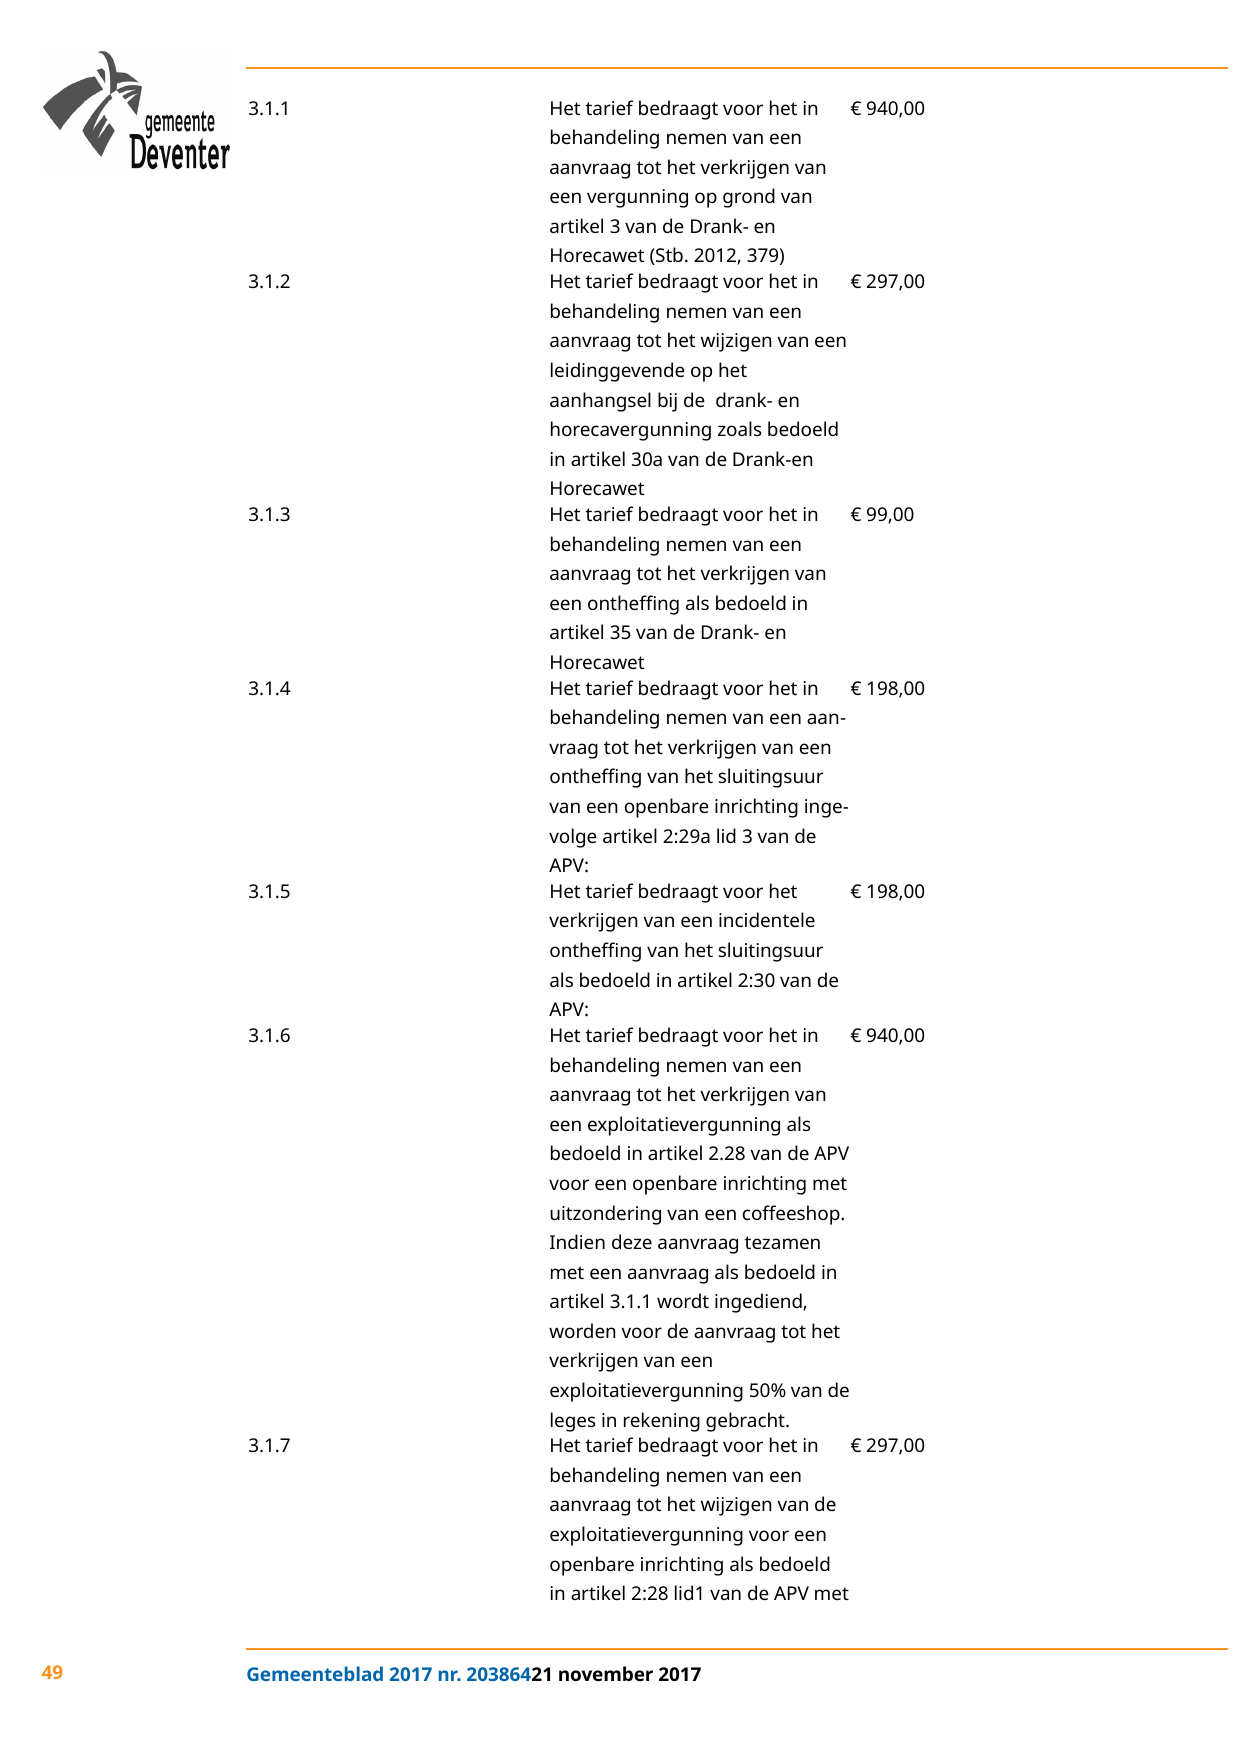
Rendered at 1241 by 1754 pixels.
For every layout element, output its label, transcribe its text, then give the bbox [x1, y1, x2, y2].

table_cell Het tarief bedraagt voor het in behandeling nemen van een aanvraag tot het wijzigen van de exploitatievergunning voor een openbare inrichting als bedoeld in artikel 2:28 lid1 van de APV met [549, 1433, 850, 1606]
table_header Het tarief bedraagt voor het in behandeling nemen van een aanvraag tot het verkrijgen van een vergunning op grond van artikel 3 van de Drank- en Horecawet (Stb. 2012, 379) [549, 95, 850, 268]
table_cell 3.1.3 [248, 501, 549, 675]
picture [41, 47, 231, 172]
table_cell Het tarief bedraagt voor het in behandeling nemen van een aanvraag tot het verkrijgen van een exploitatievergunning als bedoeld in artikel 2.28 van de APV voor een openbare inrichting met uitzondering van een coffeeshop. Indien deze aanvraag tezamen met een aanvraag als bedoeld in artikel 3.1.1 wordt ingediend, worden voor de aanvraag tot het verkrijgen van een exploitatievergunning 50% van de leges in rekening gebracht. [549, 1022, 850, 1432]
table_cell Het tarief bedraagt voor het verkrijgen van een inciden­tele ontheffing van het sluitingsuur als bedoeld in arti­kel 2:30 van de APV: [549, 878, 850, 1022]
table_cell 3.1.7 [248, 1433, 549, 1606]
table_cell € 198,00 [850, 675, 1152, 878]
table_cell 3.1.4 [248, 675, 549, 878]
table_cell € 198,00 [850, 878, 1152, 1022]
table_cell Het tarief bedraagt voor het in behandeling nemen van een aan­vraag tot het verkrijgen van een ontheffing van het sluitings­uur van een openbare inrichting in­ge­vol­ge arti­kel 2:29a lid 3 van de APV: [549, 675, 850, 878]
table_cell Het tarief bedraagt voor het in behandeling nemen van een aanvraag tot het verkrijgen van een ontheffing als bedoeld in artikel 35 van de Drank- en Horecawet [549, 501, 850, 675]
table_cell 3.1.2 [248, 269, 549, 501]
table_cell 3.1.6 [248, 1022, 549, 1432]
table_cell € 297,00 [850, 269, 1152, 501]
table_header 3.1.1 [248, 95, 549, 268]
table_cell € 940,00 [850, 1022, 1152, 1432]
table_cell 3.1.5 [248, 878, 549, 1022]
table_cell € 297,00 [850, 1433, 1152, 1606]
table_cell € 99,00 [850, 501, 1152, 675]
table_header € 940,00 [850, 95, 1152, 268]
table_cell Het tarief bedraagt voor het in behandeling nemen van een aanvraag tot het wijzigen van een leidinggevende op het aanhangsel bij de drank- en horecavergunning zoals bedoeld in artikel 30a van de Drank-en Horecawet [549, 269, 850, 501]
